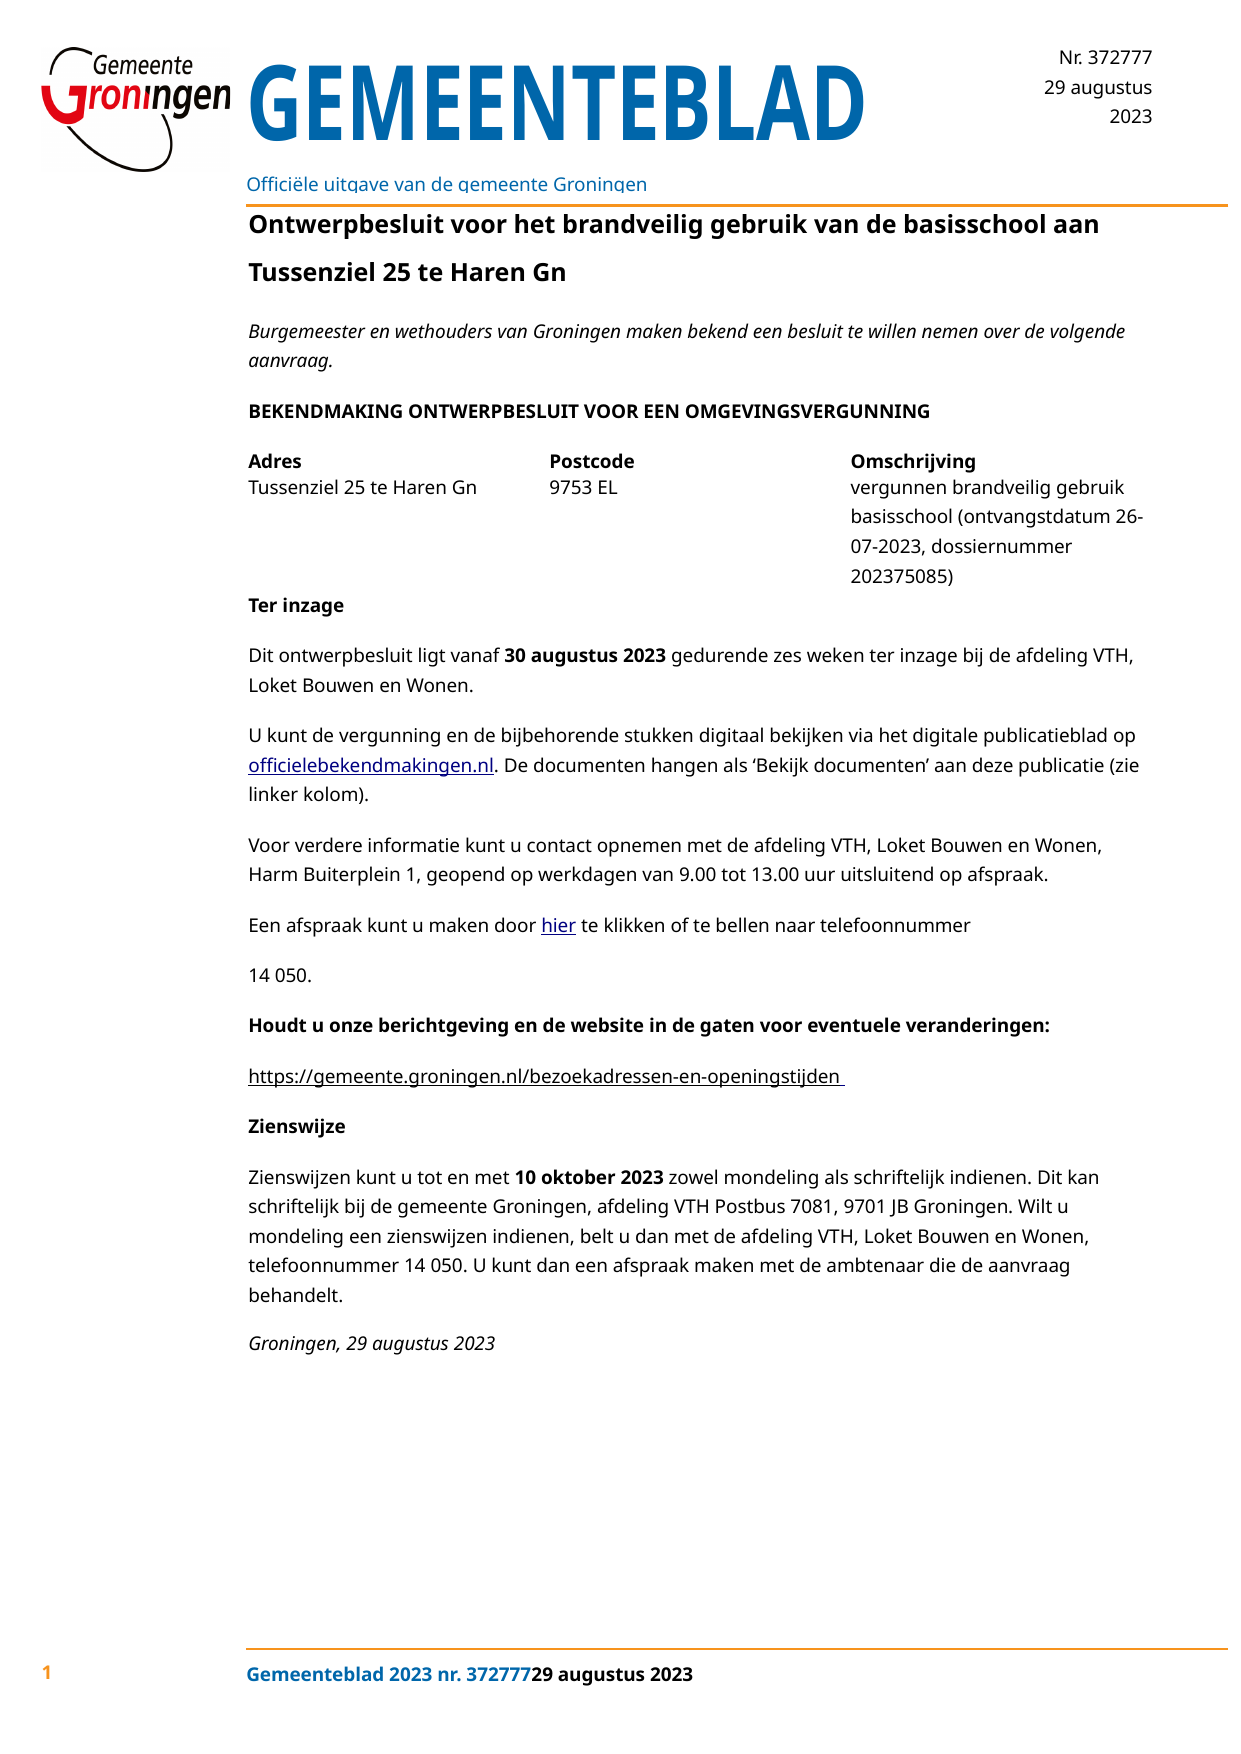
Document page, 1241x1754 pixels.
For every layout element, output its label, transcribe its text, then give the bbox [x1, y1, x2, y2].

text Ontwerpbesluit voor het brandveilig gebruik van de basisschool aan Tussenziel 25 te Haren Gn [248, 207, 1152, 288]
text Voor verdere informatie kunt u contact opnemen met de afdeling VTH, Loket Bouwen en Wonen, Harm Buiterplein 1, geopend op werkdagen van 9.00 tot 13.00 uur uitsluitend op afspraak. [248, 832, 1152, 887]
text Burgemeester en wethouders van Groningen maken bekend een besluit te willen nemen over de volgende aanvraag. [248, 318, 1152, 373]
text Zienswijzen kunt u tot en met 10 oktober 2023 zowel mondeling als schriftelijk indienen. Dit kan schriftelijk bij de gemeente Groningen, afdeling VTH Postbus 7081, 9701 JB Groningen. Wilt u mondeling een zienswijzen indienen, belt u dan met de afdeling VTH, Loket Bouwen en Wonen, telefoonnummer 14 050. U kunt dan een afspraak maken met de ambtenaar die de aanvraag behandelt. [248, 1164, 1152, 1308]
table_cell 9753 EL [549, 474, 850, 589]
text Een afspraak kunt u maken door hier te klikken of te bellen naar telefoonnummer [248, 912, 1152, 938]
text https://gemeente.groningen.nl/bezoekadressen-en-openingstijden [248, 1063, 1152, 1089]
text BEKENDMAKING ONTWERPBESLUIT VOOR EEN OMGEVINGSVERGUNNING [248, 398, 1152, 424]
text 14 050. [248, 962, 1152, 988]
text Ter inzage [248, 592, 1152, 618]
text Zienswijze [248, 1113, 1152, 1139]
text Houdt u onze berichtgeving en de website in de gaten voor eventuele veranderingen: [248, 1013, 1152, 1038]
table_header Omschrijving [850, 449, 1152, 474]
text Dit ontwerpbesluit ligt vanaf 30 augustus 2023 gedurende zes weken ter inzage bij de afdeling VTH, Loket Bouwen en Wonen. [248, 642, 1152, 698]
text U kunt de vergunning en de bijbehorende stukken digitaal bekijken via het digitale publicatieblad op officielebekendmakingen.nl. De documenten hangen als ‘Bekijk documenten’ aan deze publicatie (zie linker kolom). [248, 722, 1152, 807]
text Groningen, 29 augustus 2023 [248, 1330, 1152, 1356]
table_header Postcode [549, 449, 850, 474]
table_cell vergunnen brandveilig gebruik basisschool (ontvangstdatum 26-07-2023, dossiernummer 202375085) [850, 474, 1152, 589]
table_header Adres [248, 449, 549, 474]
table_cell Tussenziel 25 te Haren Gn [248, 474, 549, 589]
picture [41, 47, 231, 172]
